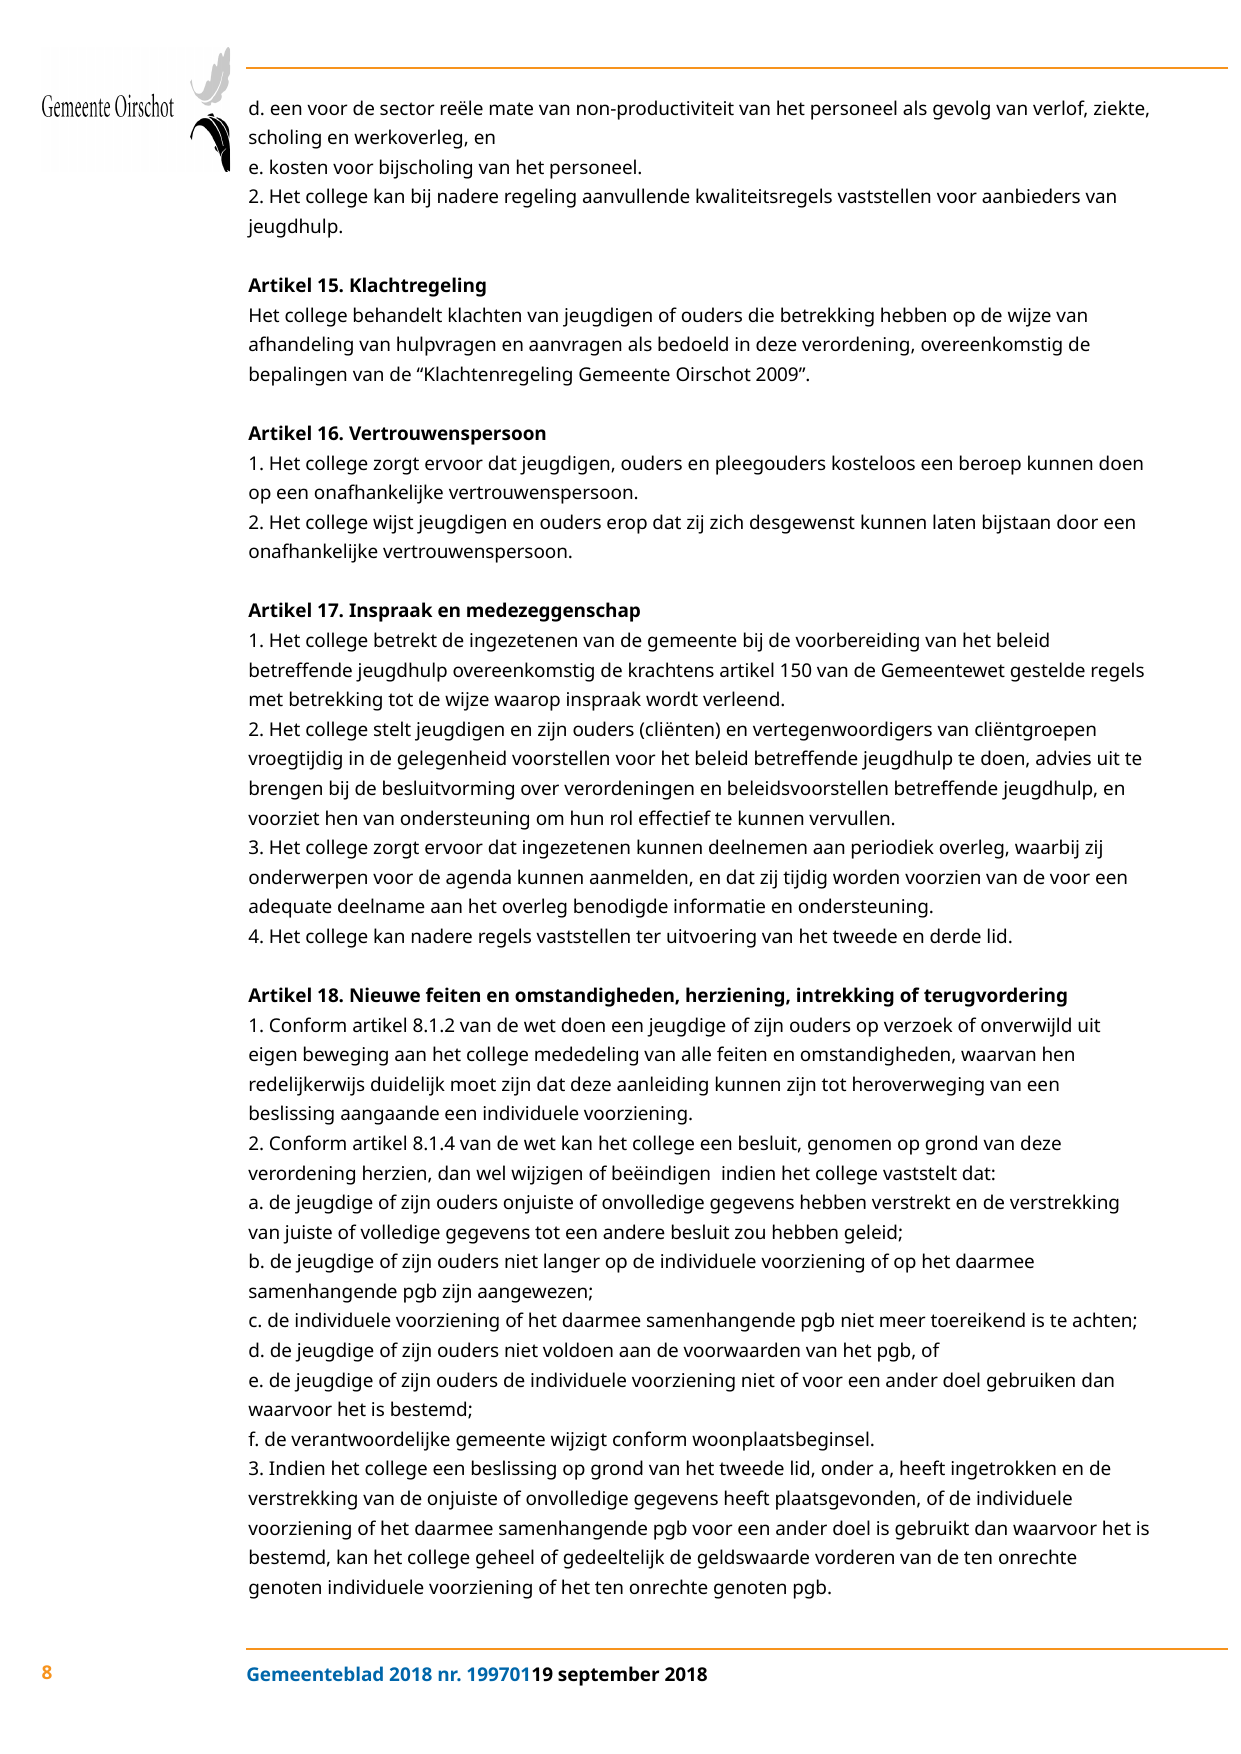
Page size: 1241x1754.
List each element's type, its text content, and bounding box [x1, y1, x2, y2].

text 2. Het college stelt jeugdigen en zijn ouders (cliënten) en vertegenwoordigers van cliëntgroepen vroegtijdig in de gelegenheid voorstellen voor het beleid betreffende jeugdhulp te doen, advies uit te brengen bij de besluitvorming over verordeningen en beleidsvoorstellen betreffende jeugdhulp, en voorziet hen van ondersteuning om hun rol effectief te kunnen vervullen. [248, 716, 1152, 831]
text 3. Het college zorgt ervoor dat ingezetenen kunnen deelnemen aan periodiek overleg, waarbij zij onderwerpen voor de agenda kunnen aanmelden, en dat zij tijdig worden voorzien van de voor een adequate deelname aan het overleg benodigde informatie en ondersteuning. [248, 834, 1152, 919]
text d. een voor de sector reële mate van non-productiviteit van het personeel als gevolg van verlof, ziekte, scholing en werkoverleg, en [248, 95, 1152, 150]
text e. kosten voor bijscholing van het personeel. [248, 154, 1152, 180]
text e. de jeugdige of zijn ouders de individuele voorziening niet of voor een ander doel gebruiken dan waarvoor het is bestemd; [248, 1367, 1152, 1422]
text f. de verantwoordelijke gemeente wijzigt conform woonplaatsbeginsel. [248, 1426, 1152, 1452]
text 1. Conform artikel 8.1.2 van de wet doen een jeugdige of zijn ouders op verzoek of onverwijld uit eigen beweging aan het college mededeling van alle feiten en omstandigheden, waarvan hen redelijkerwijs duidelijk moet zijn dat deze aanleiding kunnen zijn tot heroverweging van een beslissing aangaande een individuele voorziening. [248, 1012, 1152, 1126]
text 2. Conform artikel 8.1.4 van de wet kan het college een besluit, genomen op grond van deze verordening herzien, dan wel wijzigen of beëindigen indien het college vaststelt dat: [248, 1130, 1152, 1186]
text 2. Het college wijst jeugdigen en ouders erop dat zij zich desgewenst kunnen laten bijstaan door een onafhankelijke vertrouwenspersoon. [248, 509, 1152, 564]
text a. de jeugdige of zijn ouders onjuiste of onvolledige gegevens hebben verstrekt en de verstrekking van juiste of volledige gegevens tot een andere besluit zou hebben geleid; [248, 1189, 1152, 1245]
text 1. Het college betrekt de ingezetenen van de gemeente bij de voorbereiding van het beleid betreffende jeugdhulp overeenkomstig de krachtens artikel 150 van de Gemeentewet gestelde regels met betrekking tot de wijze waarop inspraak wordt verleend. [248, 627, 1152, 712]
text 1. Het college zorgt ervoor dat jeugdigen, ouders en pleegouders kosteloos een beroep kunnen doen op een onafhankelijke vertrouwenspersoon. [248, 450, 1152, 505]
text Het college behandelt klachten van jeugdigen of ouders die betrekking hebben op de wijze van afhandeling van hulpvragen en aanvragen als bedoeld in deze verordening, overeenkomstig de bepalingen van de “Klachtenregeling Gemeente Oirschot 2009”. [248, 302, 1152, 387]
text Artikel 17. Inspraak en medezeggenschap [248, 598, 1152, 623]
text 4. Het college kan nadere regels vaststellen ter uitvoering van het tweede en derde lid. [248, 923, 1152, 949]
text 3. Indien het college een beslissing op grond van het tweede lid, onder a, heeft ingetrokken en de verstrekking van de onjuiste of onvolledige gegevens heeft plaatsgevonden, of de individuele voorziening of het daarmee samenhangende pgb voor een ander doel is gebruikt dan waarvoor het is bestemd, kan het college geheel of gedeeltelijk de geldswaarde vorderen van de ten onrechte genoten individuele voorziening of het ten onrechte genoten pgb. [248, 1456, 1152, 1600]
picture [41, 47, 231, 172]
text Artikel 16. Vertrouwenspersoon [248, 420, 1152, 446]
text d. de jeugdige of zijn ouders niet voldoen aan de voorwaarden van het pgb, of [248, 1337, 1152, 1363]
text 2. Het college kan bij nadere regeling aanvullende kwaliteitsregels vaststellen voor aanbieders van jeugdhulp. [248, 183, 1152, 239]
text Artikel 18. Nieuwe feiten en omstandigheden, herziening, intrekking of terugvordering [248, 982, 1152, 1008]
text b. de jeugdige of zijn ouders niet langer op de individuele voorziening of op het daarmee samenhangende pgb zijn aangewezen; [248, 1248, 1152, 1304]
text c. de individuele voorziening of het daarmee samenhangende pgb niet meer toereikend is te achten; [248, 1308, 1152, 1333]
text Artikel 15. Klachtregeling [248, 272, 1152, 298]
